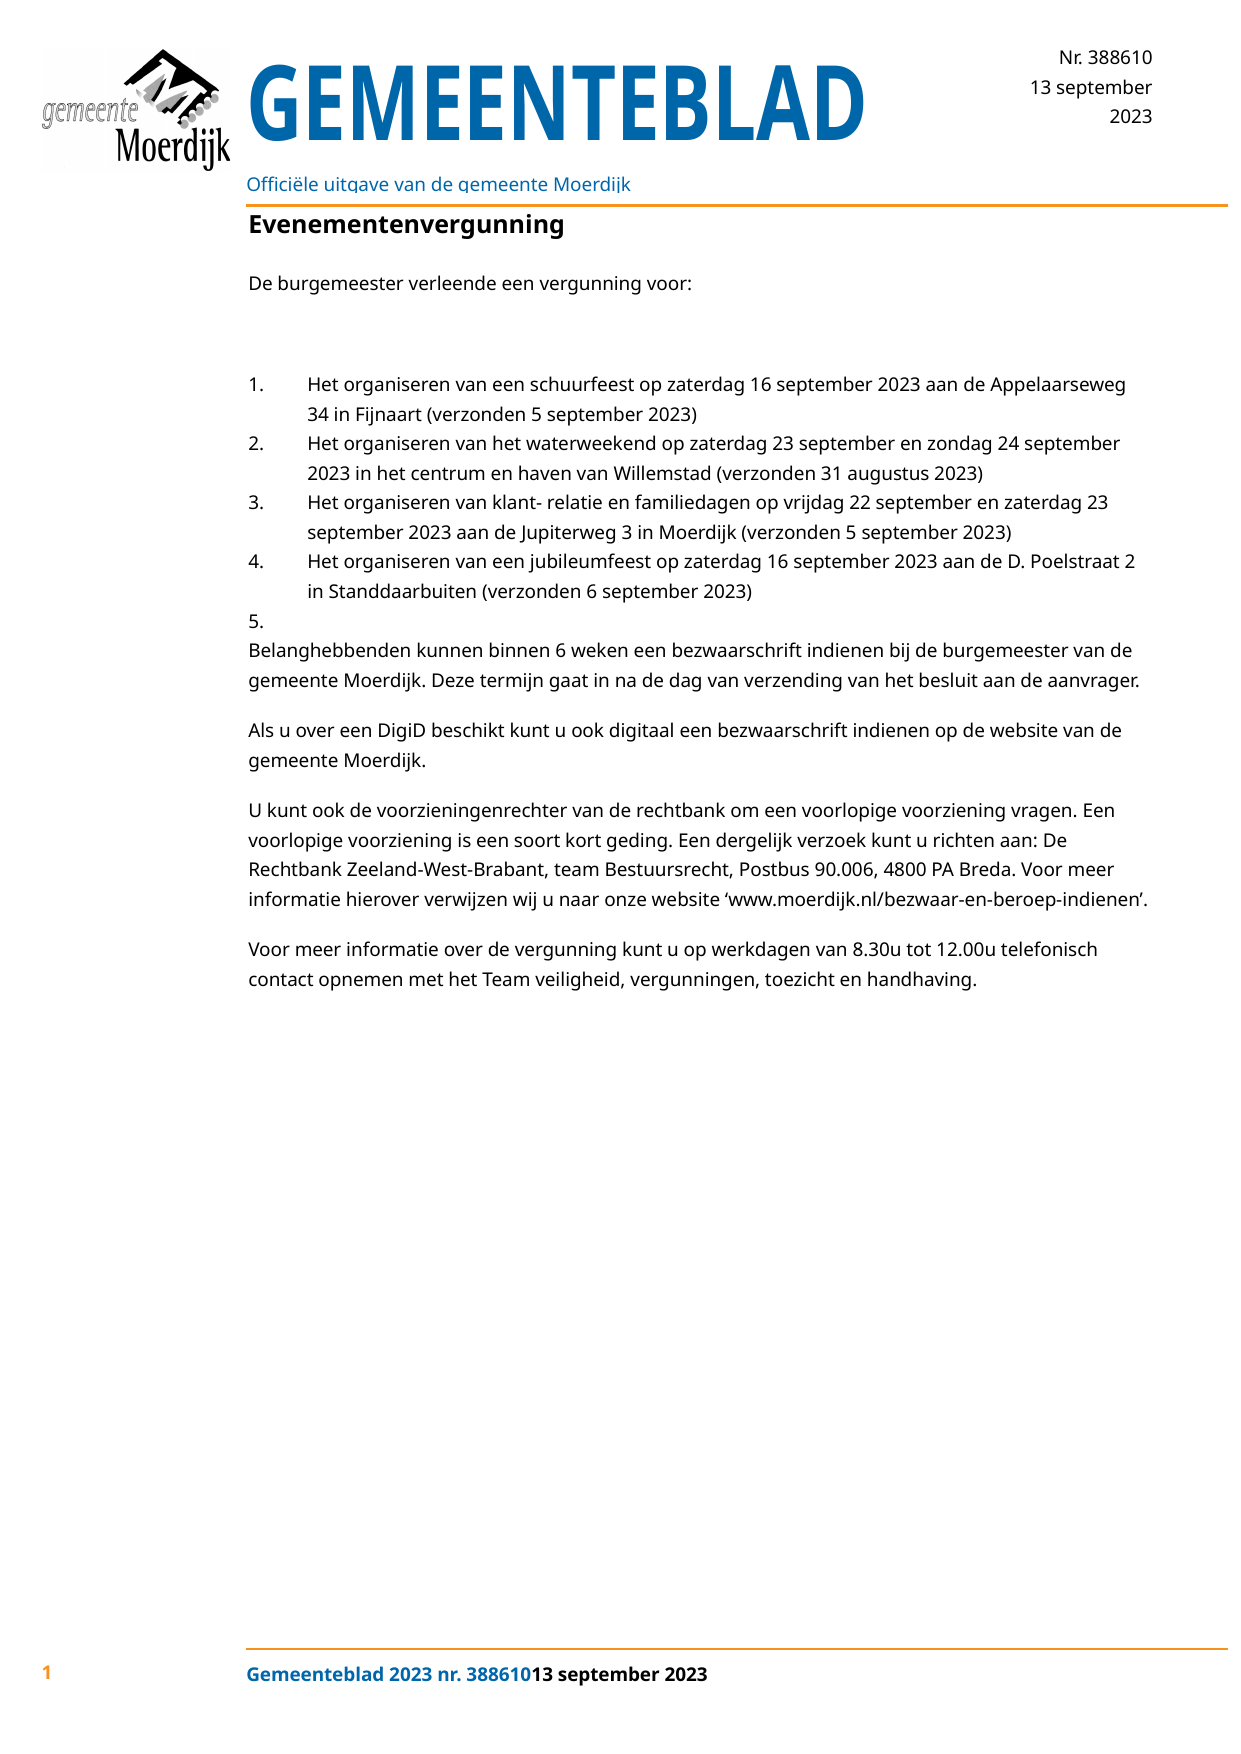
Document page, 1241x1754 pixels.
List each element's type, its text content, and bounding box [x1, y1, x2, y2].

text De burgemeester verleende een ­vergunning voor: [248, 270, 1152, 296]
text Belanghebbenden kunnen binnen 6 weken een bezwaarschrift indienen bij de burgemeester van de gemeente Moerdijk. Deze termijn gaat in na de dag van verzending van het besluit aan de aanvrager. [248, 637, 1152, 693]
text Als u over een DigiD beschikt kunt u ook digitaal een bezwaarschrift indienen op de website van de gemeente Moerdijk. [248, 717, 1152, 773]
picture [41, 47, 231, 172]
list Het organiseren van het waterweekend op zaterdag 23 september en zondag 24 september 2023 in het centrum en haven van Willemstad (verzonden 31 augustus 2023) [248, 430, 1152, 486]
list Het organiseren van een schuurfeest op zaterdag 16 september 2023 aan de Appelaarseweg 34 in Fijnaart (verzonden 5 september 2023) [248, 371, 1152, 426]
text Voor meer informatie over de vergunning kunt u op werkdagen van 8.30u tot 12.00u telefonisch contact opnemen met het Team veiligheid, vergunningen, toezicht en handhaving. [248, 937, 1152, 992]
list Het organiseren van klant- relatie en familiedagen op vrijdag 22 september en zaterdag 23 september 2023 aan de Jupiterweg 3 in Moerdijk (verzonden 5 september 2023) [248, 489, 1152, 545]
list Het organiseren van een jubileumfeest op zaterdag 16 september 2023 aan de D. Poelstraat 2 in Standdaarbuiten (verzonden 6 september 2023) [248, 549, 1152, 604]
text Evenementenvergunning [248, 207, 1152, 241]
text U kunt ook de voorzieningenrechter van de rechtbank om een voorlopige voorziening vragen. Een voorlopige voorziening is een soort kort geding. Een dergelijk verzoek kunt u richten aan: De Rechtbank Zeeland-West-Brabant, team Bestuursrecht, Postbus 90.006, 4800 PA Breda. Voor meer informatie hierover verwijzen wij u naar onze website ‘www.moerdijk.nl/bezwaar-en-beroep-indienen’. [248, 797, 1152, 912]
